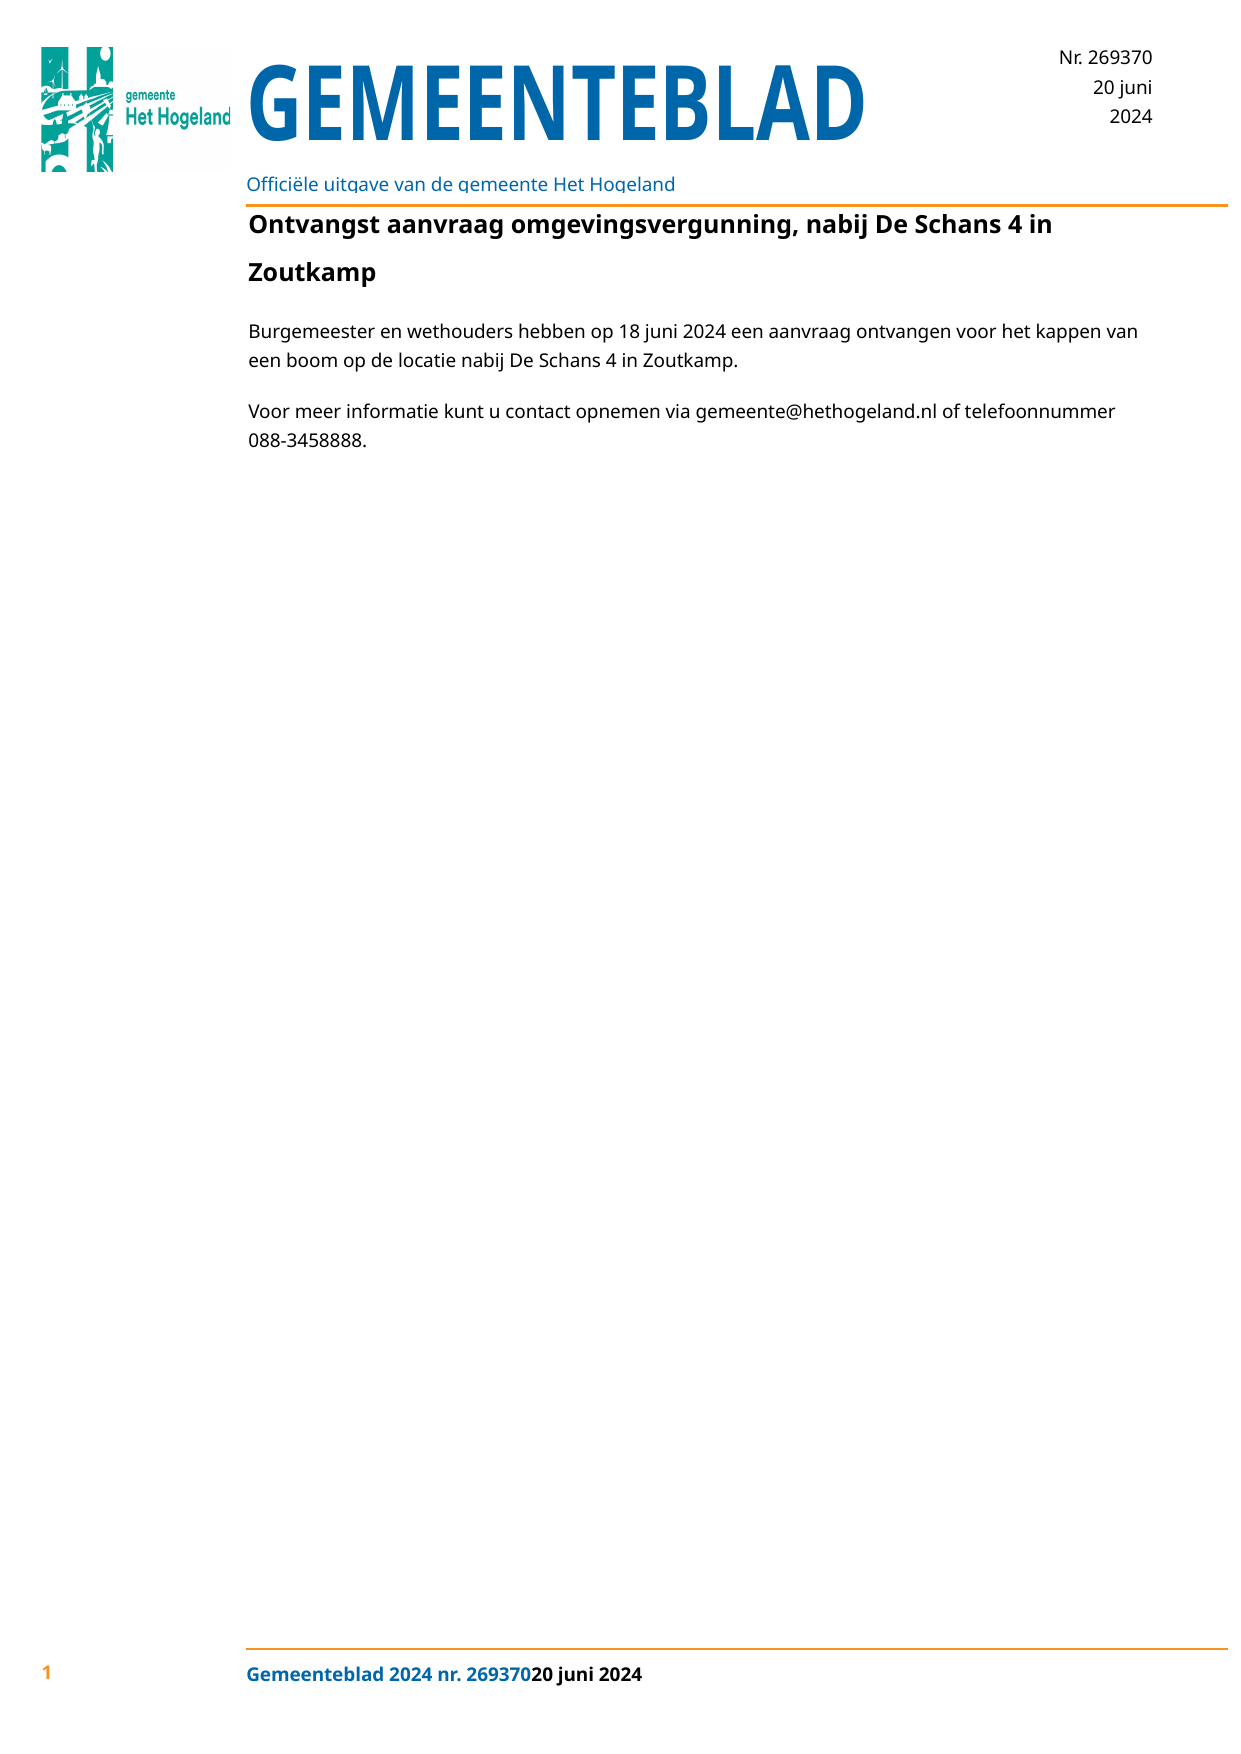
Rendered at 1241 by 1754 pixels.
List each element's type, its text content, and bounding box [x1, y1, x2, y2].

text Voor meer informatie kunt u contact opnemen via gemeente@hethogeland.nl of telefoonnummer 088-3458888. [248, 398, 1152, 453]
picture [41, 47, 231, 172]
text Burgemeester en wethouders hebben op 18 juni 2024 een aanvraag ontvangen voor het kappen van een boom op de locatie nabij De Schans 4 in Zoutkamp. [248, 318, 1152, 373]
text Ontvangst aanvraag omgevingsvergunning, nabij De Schans 4 in Zoutkamp [248, 207, 1152, 288]
